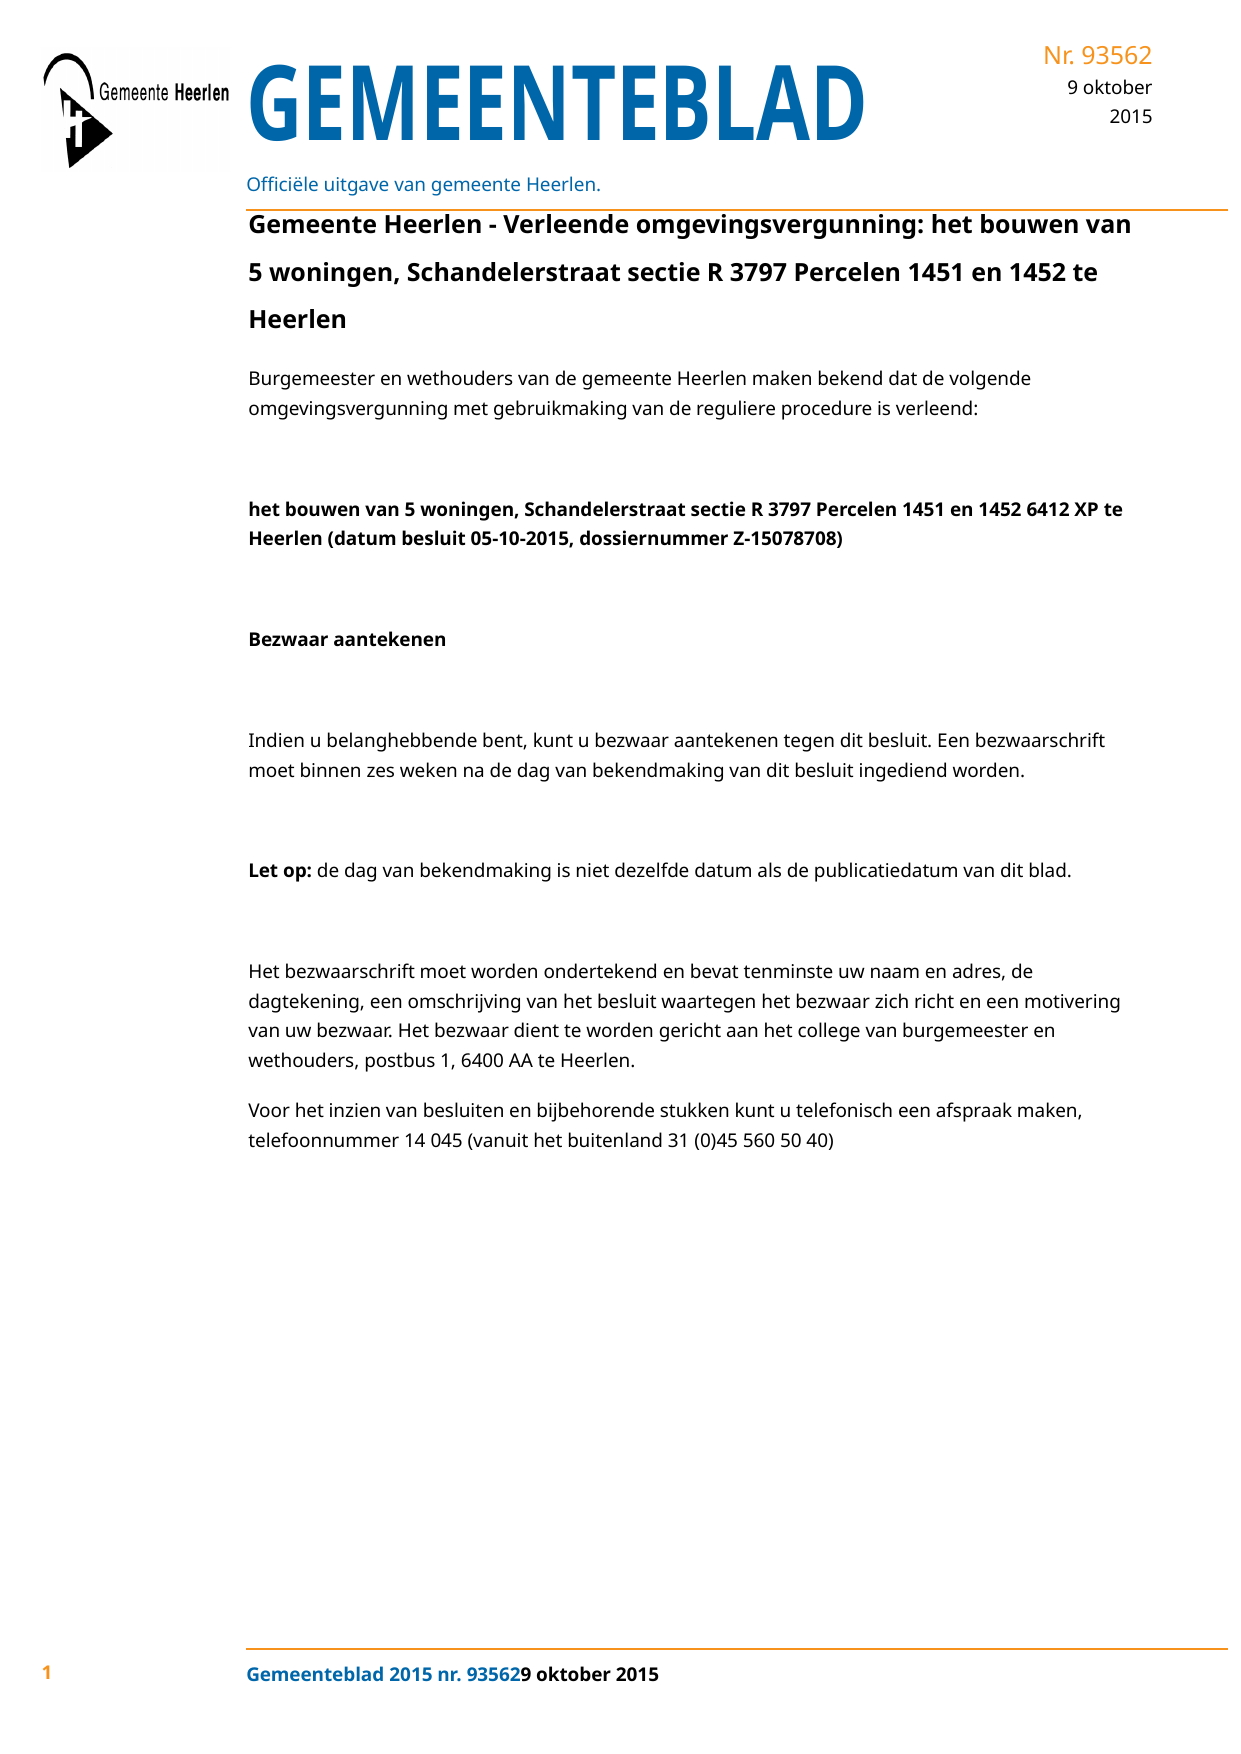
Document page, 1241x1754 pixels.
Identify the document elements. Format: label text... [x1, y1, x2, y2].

picture [41, 47, 231, 172]
text Bezwaar aantekenen [248, 626, 1152, 652]
text Voor het inzien van besluiten en bijbehorende stukken kunt u telefonisch een afspraak maken, telefoonnummer 14 045 (vanuit het buitenland 31 (0)45 560 50 40) [248, 1098, 1152, 1153]
text Let op: de dag van bekendmaking is niet dezelfde datum als de publicatiedatum van dit blad. [248, 858, 1152, 883]
text Het bezwaarschrift moet worden ondertekend en bevat tenminste uw naam en adres, de dagtekening, een omschrijving van het besluit waartegen het bezwaar zich richt en een motivering van uw bezwaar. Het bezwaar dient te worden gericht aan het college van burgemeester en wethouders, postbus 1, 6400 AA te Heerlen. [248, 958, 1152, 1073]
text het bouwen van 5 woningen, Schandelerstraat sectie R 3797 Percelen 1451 en 1452 6412 XP te Heerlen (datum besluit 05-10-2015, dossiernummer Z-15078708) [248, 496, 1152, 551]
text Indien u belanghebbende bent, kunt u bezwaar aantekenen tegen dit besluit. Een bezwaarschrift moet binnen zes weken na de dag van bekendmaking van dit besluit ingediend worden. [248, 727, 1152, 782]
text Burgemeester en wethouders van de gemeente Heerlen maken bekend dat de volgende omgevingsvergunning met gebruikmaking van de reguliere procedure is verleend: [248, 366, 1152, 421]
text Gemeente Heerlen - Verleende omgevingsvergunning: het bouwen van 5 woningen, Schandelerstraat sectie R 3797 Percelen 1451 en 1452 te Heerlen [248, 211, 1152, 336]
